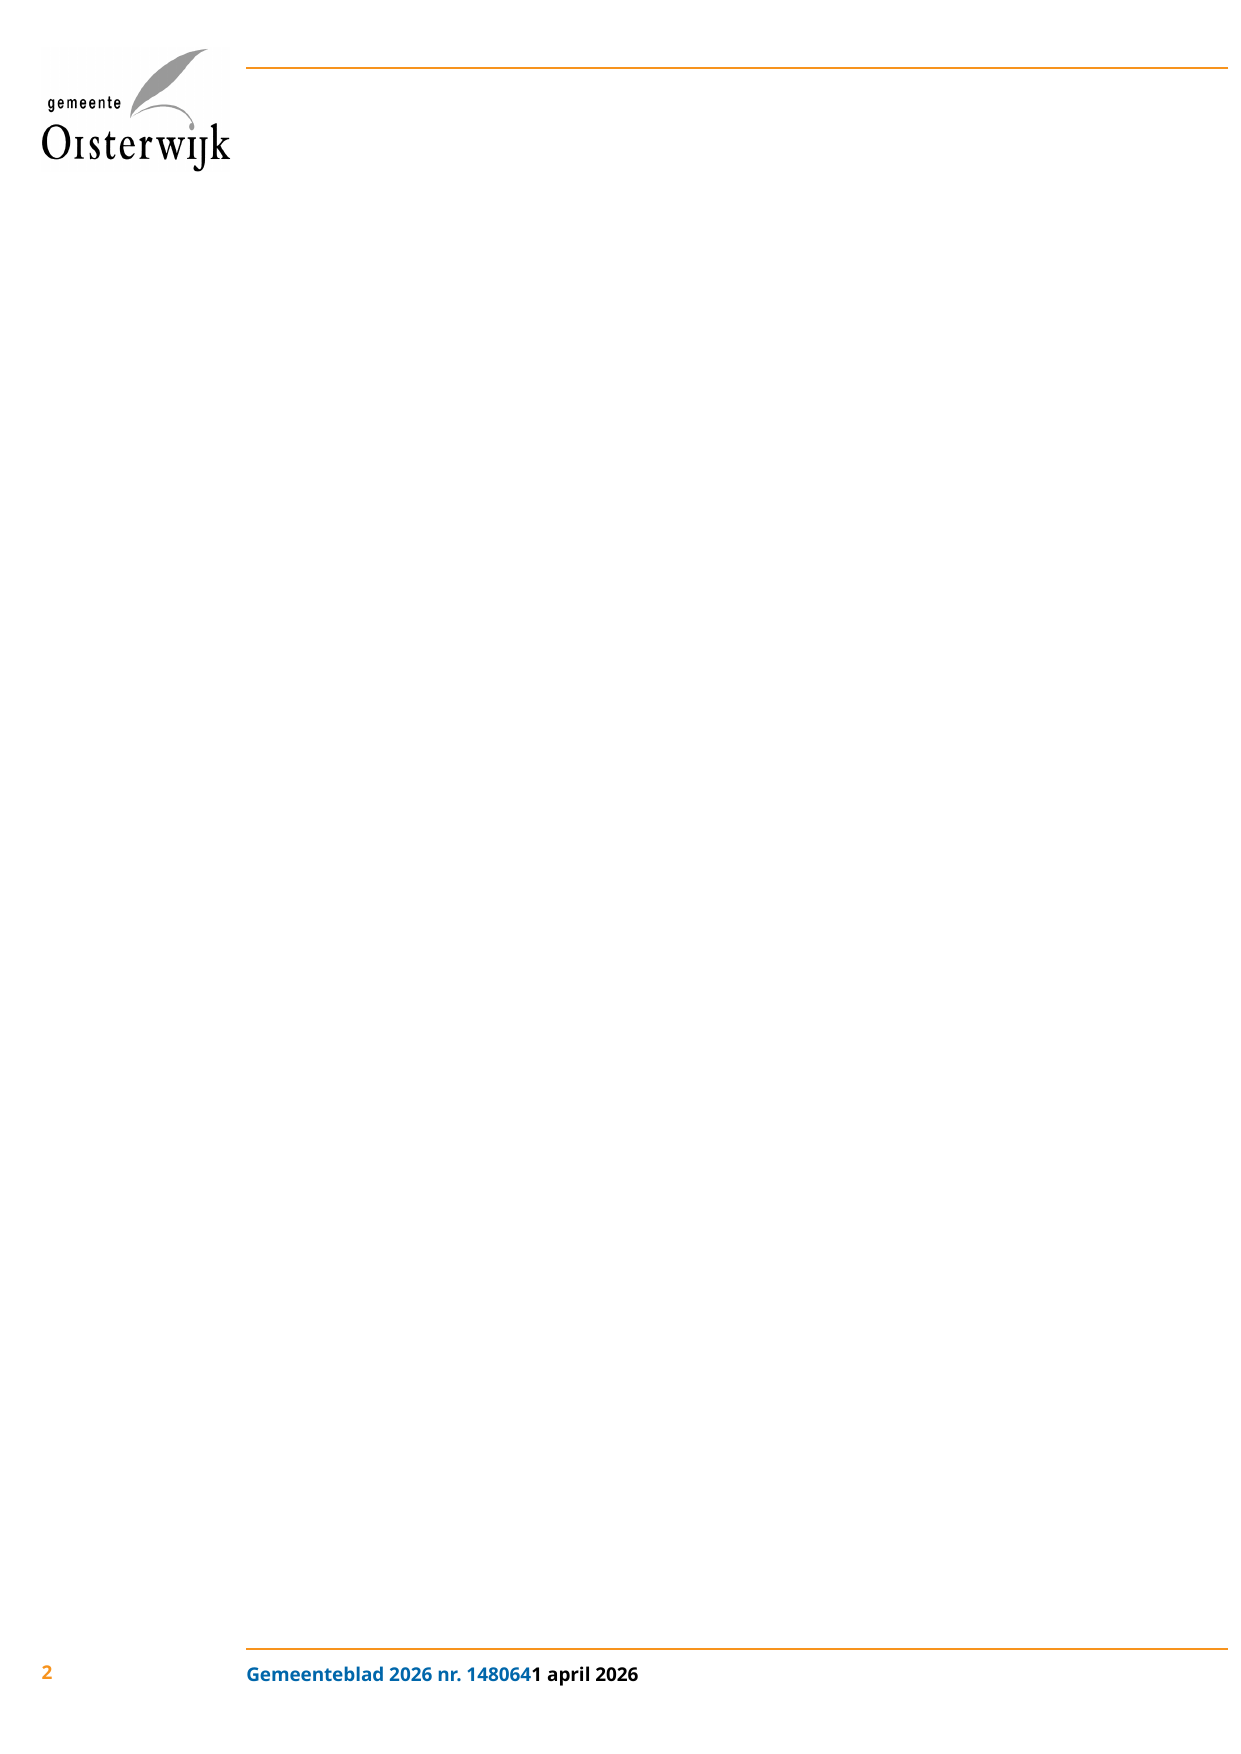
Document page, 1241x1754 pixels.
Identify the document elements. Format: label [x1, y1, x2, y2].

picture [41, 47, 231, 172]
